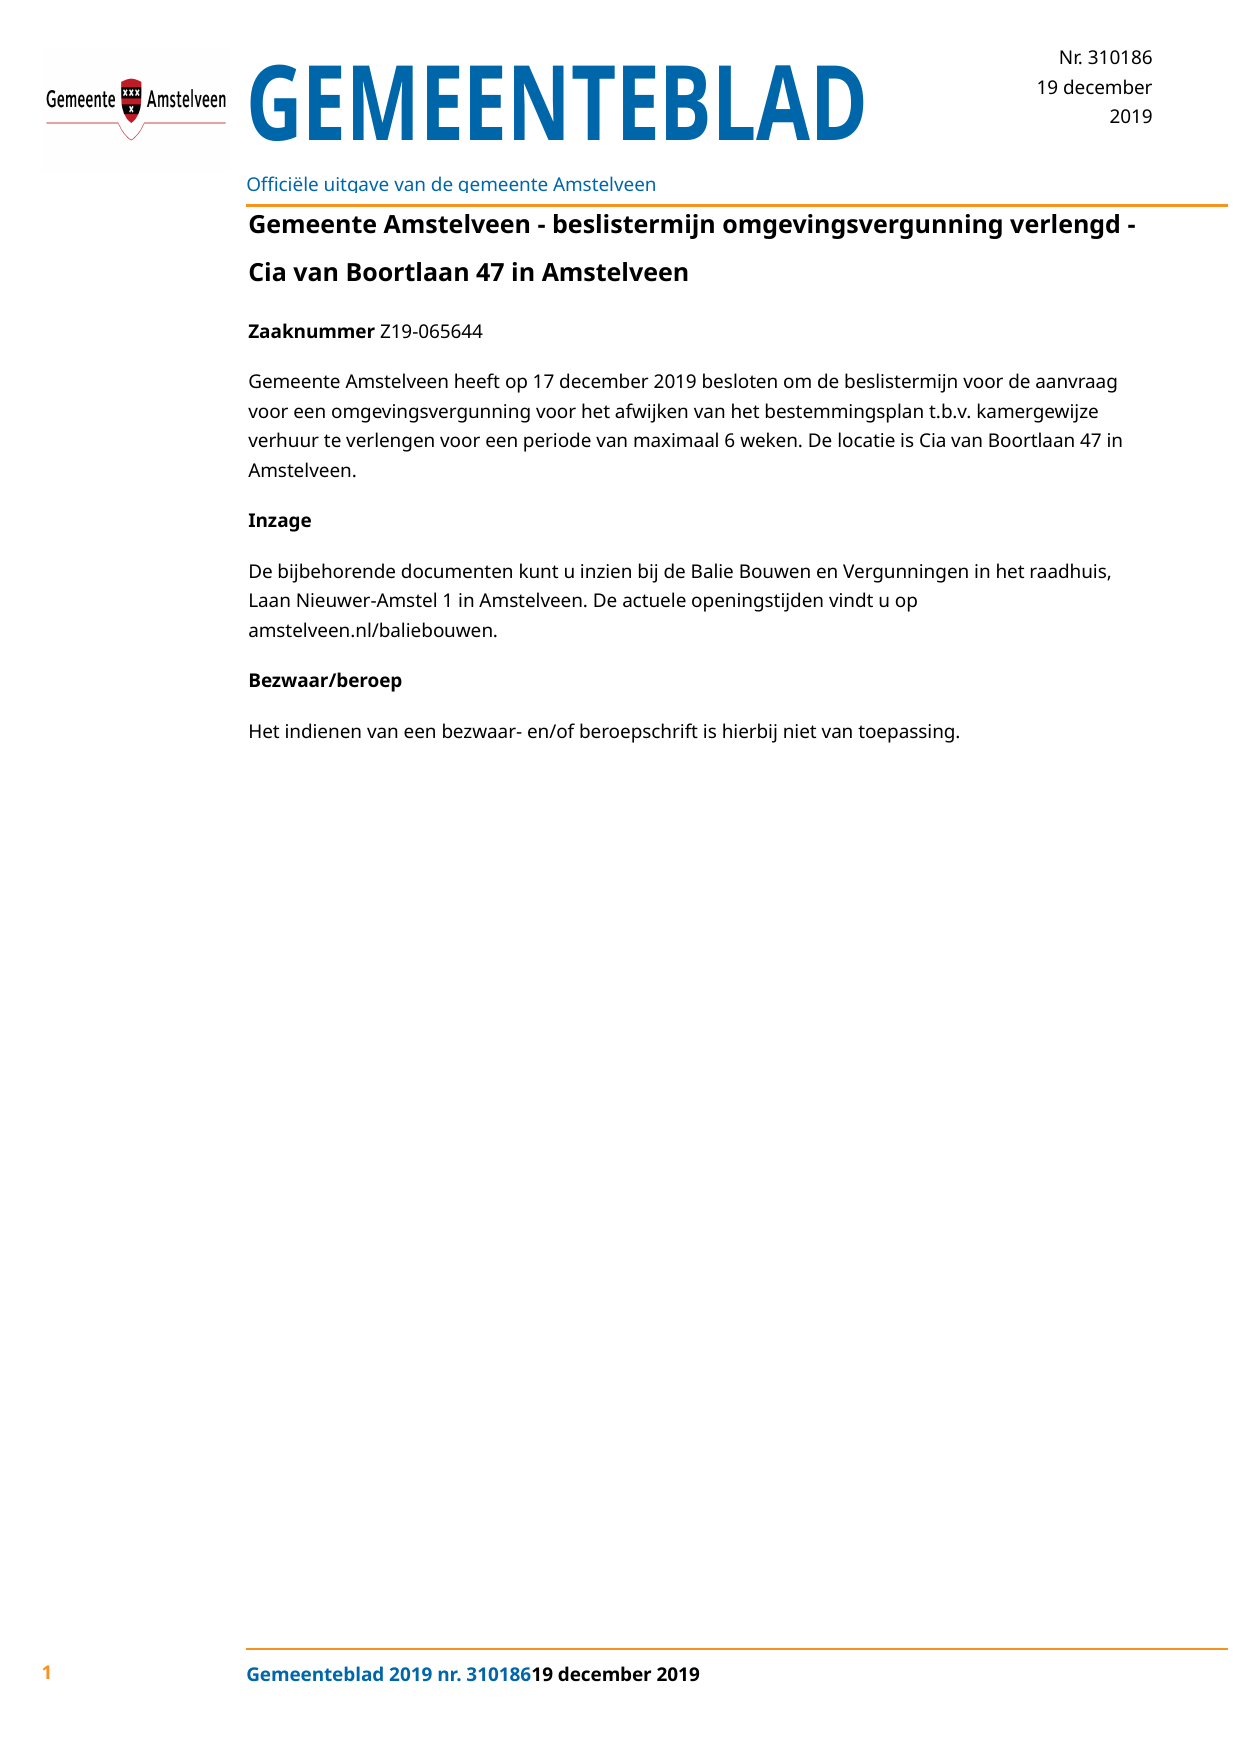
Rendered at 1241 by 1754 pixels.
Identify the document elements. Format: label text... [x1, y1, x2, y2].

text Zaaknummer Z19-065644 [248, 318, 1152, 344]
text Gemeente Amstelveen - beslistermijn omgevingsvergunning verlengd - Cia van Boortlaan 47 in Amstelveen [248, 207, 1152, 288]
text De bijbehorende documenten kunt u inzien bij de Balie Bouwen en Vergunningen in het raadhuis, Laan Nieuwer-Amstel 1 in Amstelveen. De actuele openingstijden vindt u op amstelveen.nl/baliebouwen. [248, 558, 1152, 643]
text Bezwaar/beroep [248, 667, 1152, 693]
text Gemeente Amstelveen heeft op 17 december 2019 besloten om de beslistermijn voor de aanvraag voor een omgevingsvergunning voor het afwijken van het bestemmingsplan t.b.v. kamergewijze verhuur te verlengen voor een periode van maximaal 6 weken. De locatie is Cia van Boortlaan 47 in Amstelveen. [248, 368, 1152, 483]
text Het indienen van een bezwaar- en/of beroepschrift is hierbij niet van toepassing. [248, 718, 1152, 744]
text Inzage [248, 507, 1152, 533]
picture [41, 47, 231, 172]
